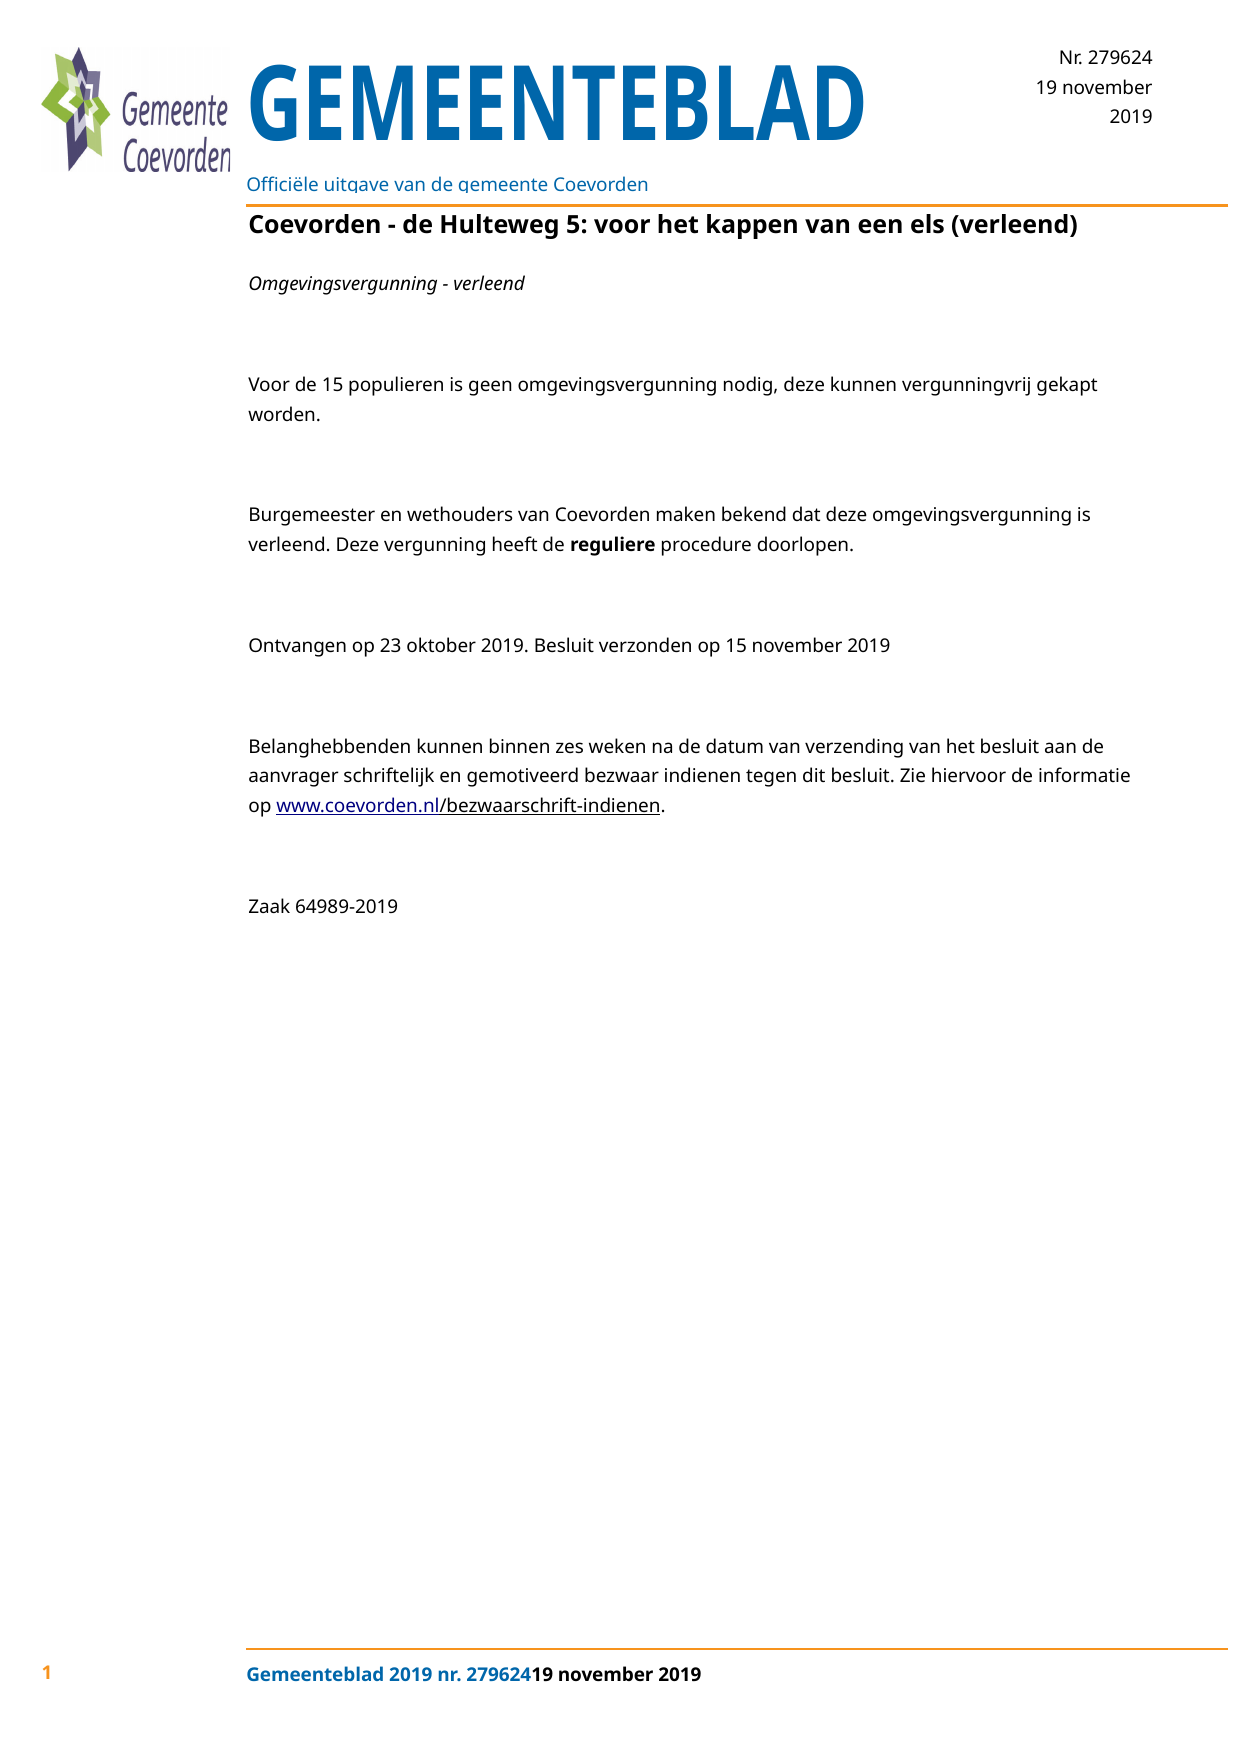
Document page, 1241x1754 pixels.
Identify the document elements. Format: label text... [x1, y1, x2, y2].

text Zaak 64989-2019 [248, 893, 1152, 918]
text Ontvangen op 23 oktober 2019. Besluit verzonden op 15 november 2019 [248, 632, 1152, 658]
text Burgemeester en wethouders van Coevorden maken bekend dat deze omgevingsvergunning is verleend. Deze vergunning heeft de reguliere procedure doorlopen. [248, 502, 1152, 557]
text Coevorden - de Hulteweg 5: voor het kappen van een els (verleend) [248, 207, 1152, 241]
picture [41, 47, 231, 172]
text Belanghebbenden kunnen binnen zes weken na de datum van verzending van het besluit aan de aanvrager schriftelijk en gemotiveerd bezwaar indienen tegen dit besluit. Zie hiervoor de informatie op www.coevorden.nl/bezwaarschrift-indienen. [248, 733, 1152, 818]
text Omgevingsvergunning - verleend [248, 270, 1152, 296]
text Voor de 15 populieren is geen omgevingsvergunning nodig, deze kunnen vergunningvrij gekapt worden. [248, 371, 1152, 426]
